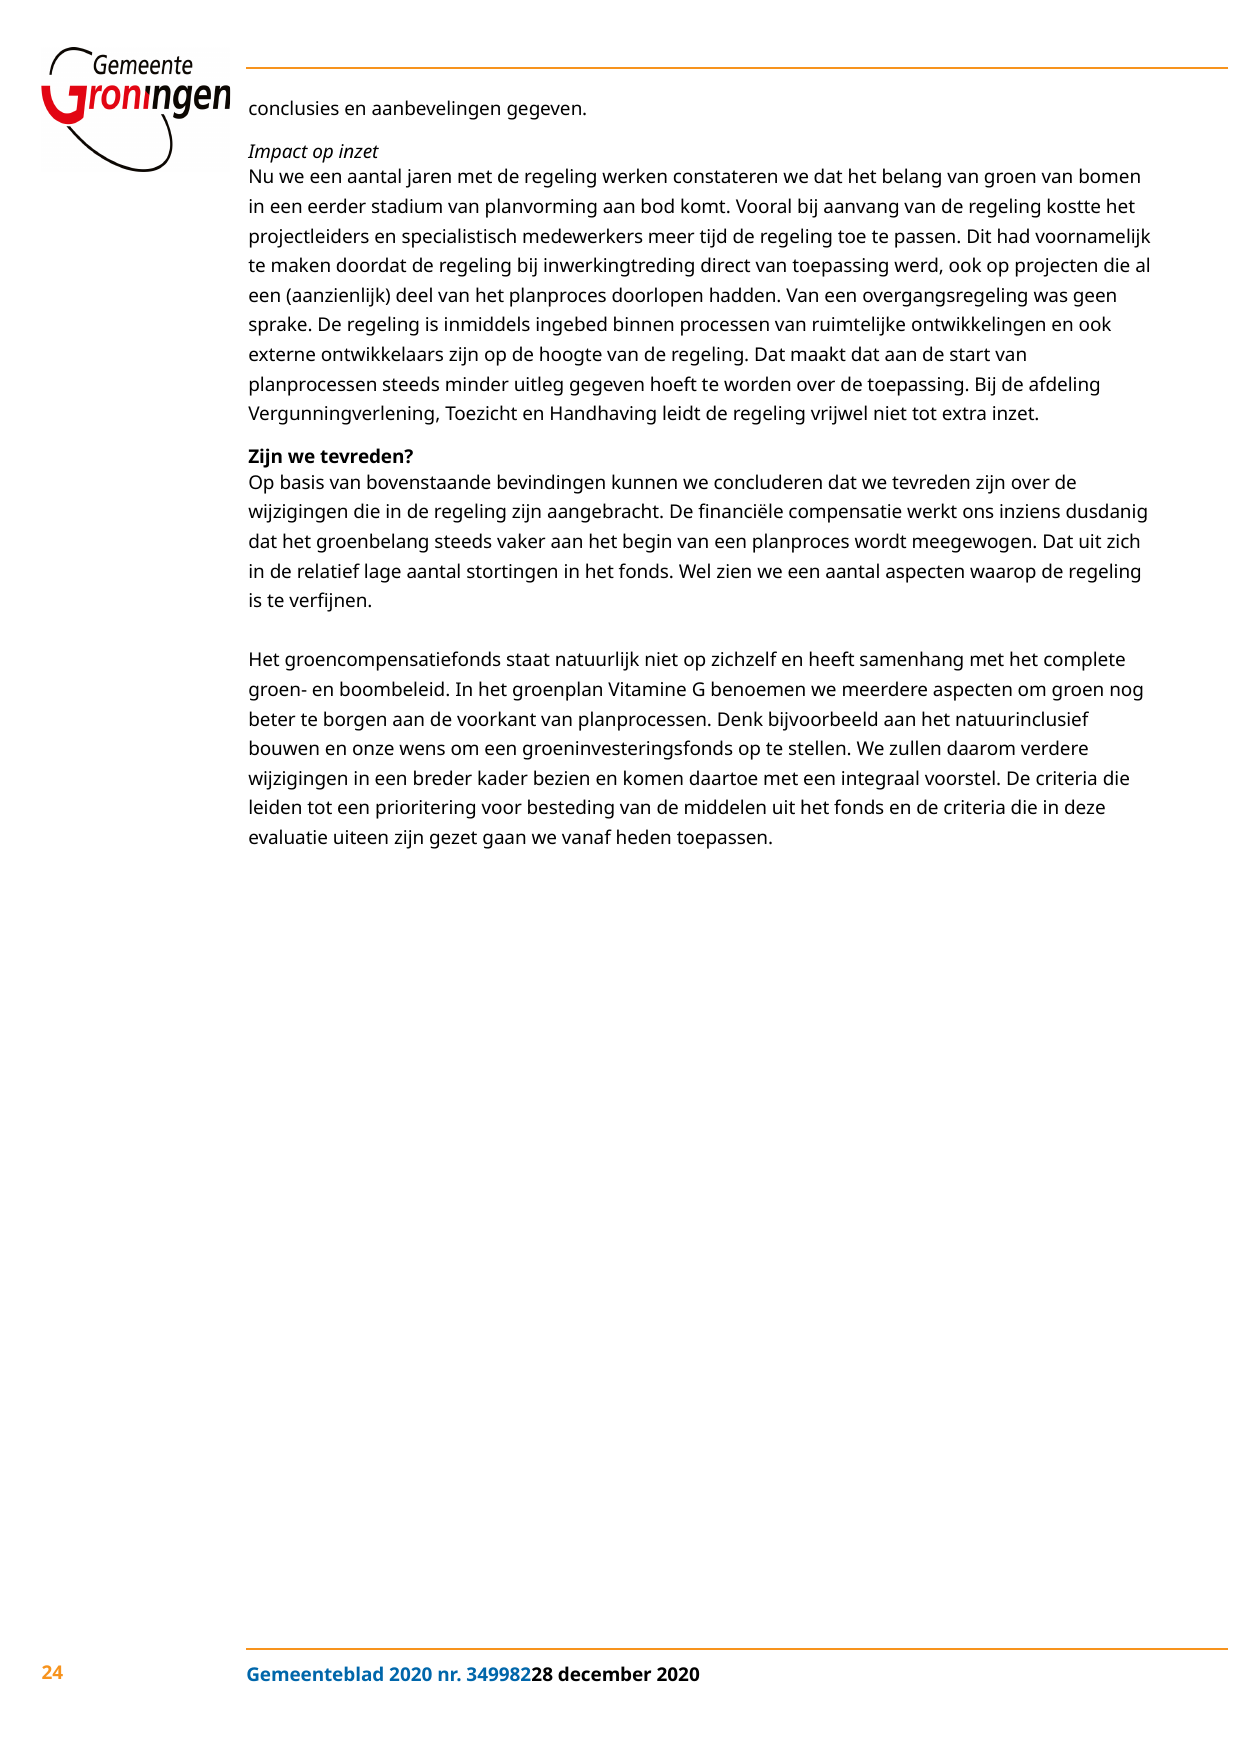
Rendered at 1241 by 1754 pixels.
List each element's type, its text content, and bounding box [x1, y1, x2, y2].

text Zijn we tevreden? [248, 443, 1152, 469]
text Impact op inzet [248, 138, 1152, 164]
picture [41, 47, 231, 172]
text conclusies en aanbevelingen gegeven. [248, 95, 1152, 121]
text Nu we een aantal jaren met de regeling werken constateren we dat het belang van groen van bomen in een eerder stadium van planvorming aan bod komt. Vooral bij aanvang van de regeling kostte het projectleiders en specialistisch medewerkers meer tijd de regeling toe te passen. Dit had voornamelijk te maken doordat de regeling bij inwerkingtreding direct van toepassing werd, ook op projecten die al een (aanzienlijk) deel van het planproces doorlopen hadden. Van een overgangsregeling was geen sprake. De regeling is inmiddels ingebed binnen processen van ruimtelijke ontwikkelingen en ook externe ontwikkelaars zijn op de hoogte van de regeling. Dat maakt dat aan de start van planprocessen steeds minder uitleg gegeven hoeft te worden over de toepassing. Bij de afdeling Vergunningverlening, Toezicht en Handhaving leidt de regeling vrijwel niet tot extra inzet. [248, 164, 1152, 426]
text Op basis van bovenstaande bevindingen kunnen we concluderen dat we tevreden zijn over de wijzigingen die in de regeling zijn aangebracht. De financiële compensatie werkt ons inziens dusdanig dat het groenbelang steeds vaker aan het begin van een planproces wordt meegewogen. Dat uit zich in de relatief lage aantal stortingen in het fonds. Wel zien we een aantal aspecten waarop de regeling is te verfijnen. [248, 469, 1152, 613]
text Het groencompensatiefonds staat natuurlijk niet op zichzelf en heeft samenhang met het complete groen- en boombeleid. In het groenplan Vitamine G benoemen we meerdere aspecten om groen nog beter te borgen aan de voorkant van planprocessen. Denk bijvoorbeeld aan het natuurinclusief bouwen en onze wens om een groeninvesteringsfonds op te stellen. We zullen daarom verdere wijzigingen in een breder kader bezien en komen daartoe met een integraal voorstel. De criteria die leiden tot een prioritering voor besteding van de middelen uit het fonds en de criteria die in deze evaluatie uiteen zijn gezet gaan we vanaf heden toepassen. [248, 647, 1152, 850]
